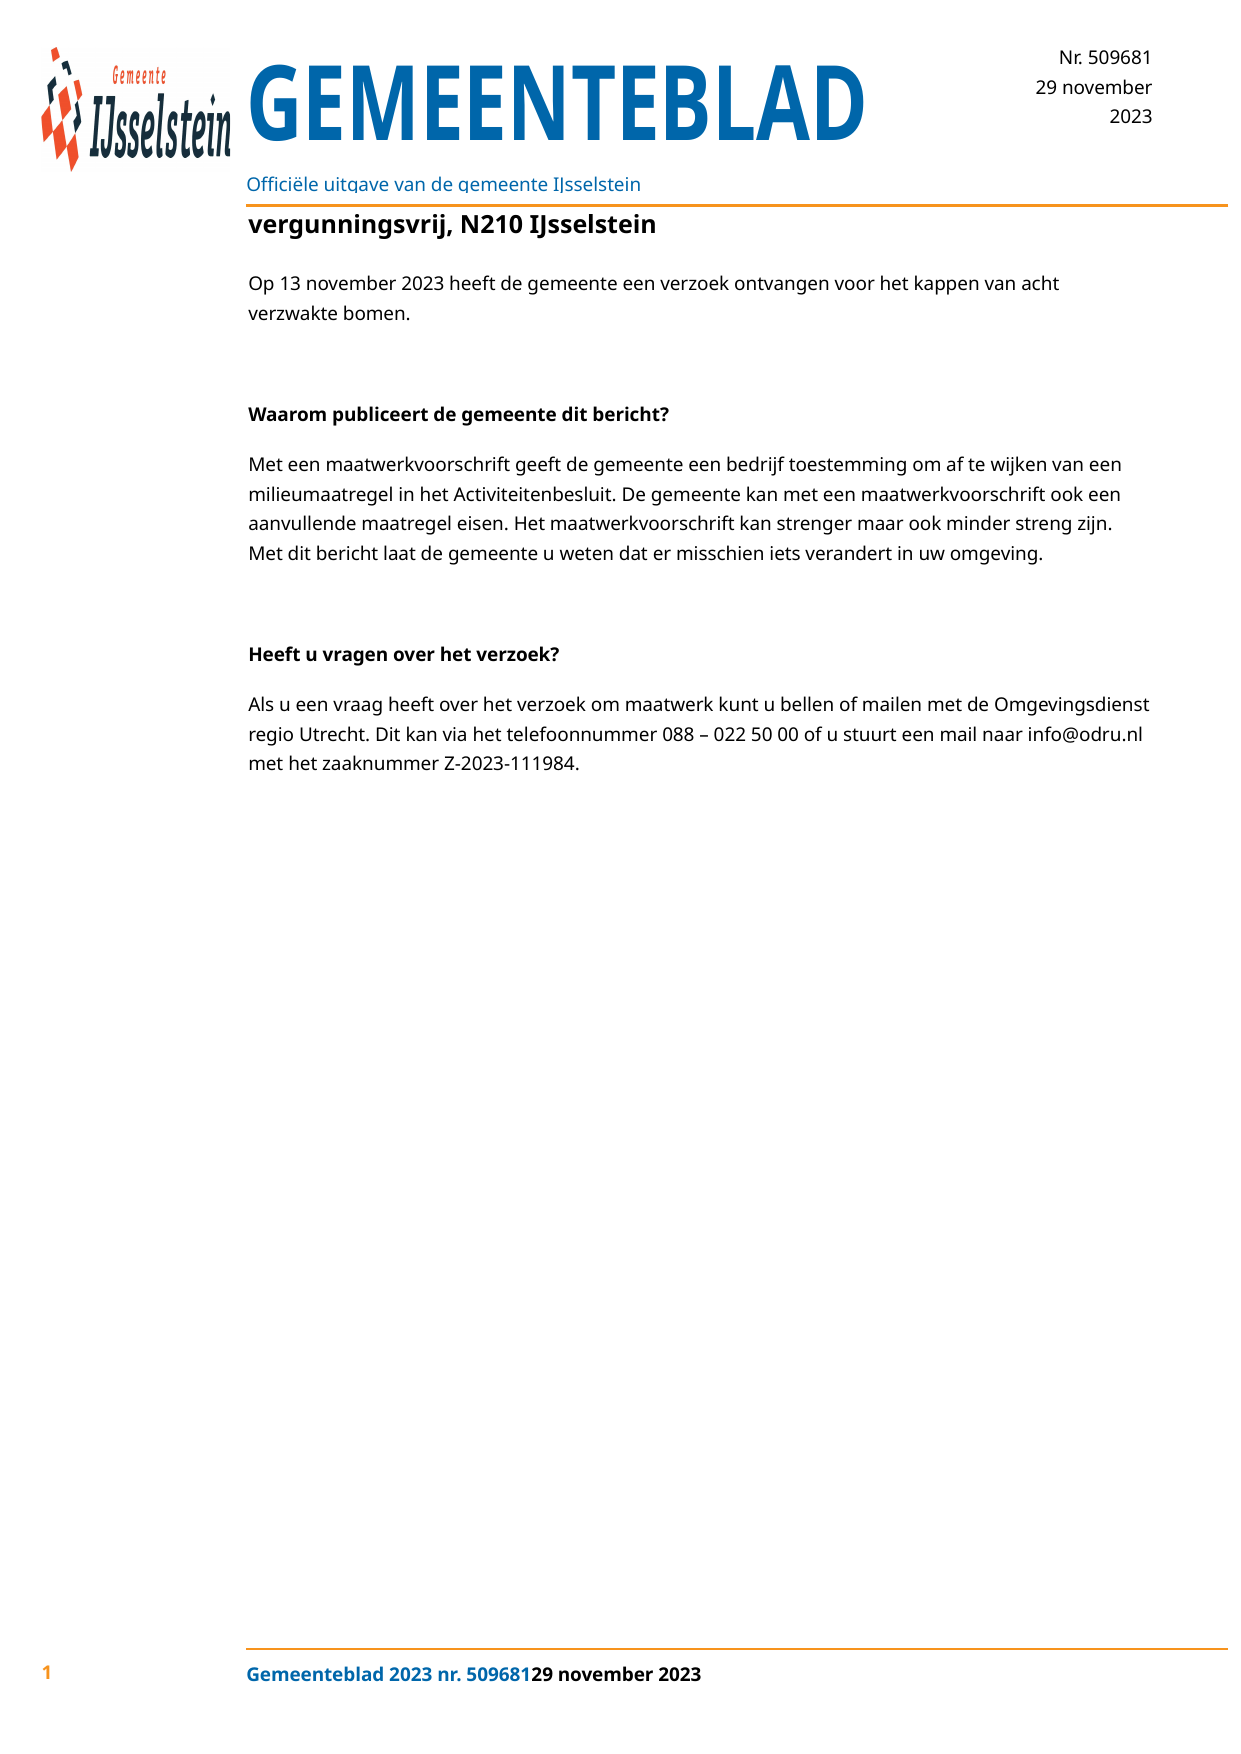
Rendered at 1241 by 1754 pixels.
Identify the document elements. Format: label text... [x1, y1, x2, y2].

text Heeft u vragen over het verzoek? [248, 641, 1152, 666]
text Op 13 november 2023 heeft de gemeente een verzoek ontvangen voor het kappen van acht verzwakte bomen. [248, 270, 1152, 326]
text Waarom publiceert de gemeente dit bericht? [248, 401, 1152, 426]
text Als u een vraag heeft over het verzoek om maatwerk kunt u bellen of mailen met de Omgevingsdienst regio Utrecht. Dit kan via het telefoonnummer 088 – 022 50 00 of u stuurt een mail naar info@odru.nl met het zaaknummer Z-2023-111984. [248, 691, 1152, 776]
text Met een maatwerkvoorschrift geeft de gemeente een bedrijf toestemming om af te wijken van een milieumaatregel in het Activiteitenbesluit. De gemeente kan met een maatwerkvoorschrift ook een aanvullende maatregel eisen. Het maatwerkvoorschrift kan strenger maar ook minder streng zijn. Met dit bericht laat de gemeente u weten dat er misschien iets verandert in uw omgeving. [248, 451, 1152, 566]
text vergunningsvrij, N210 IJsselstein [248, 207, 1152, 241]
picture [41, 47, 231, 172]
